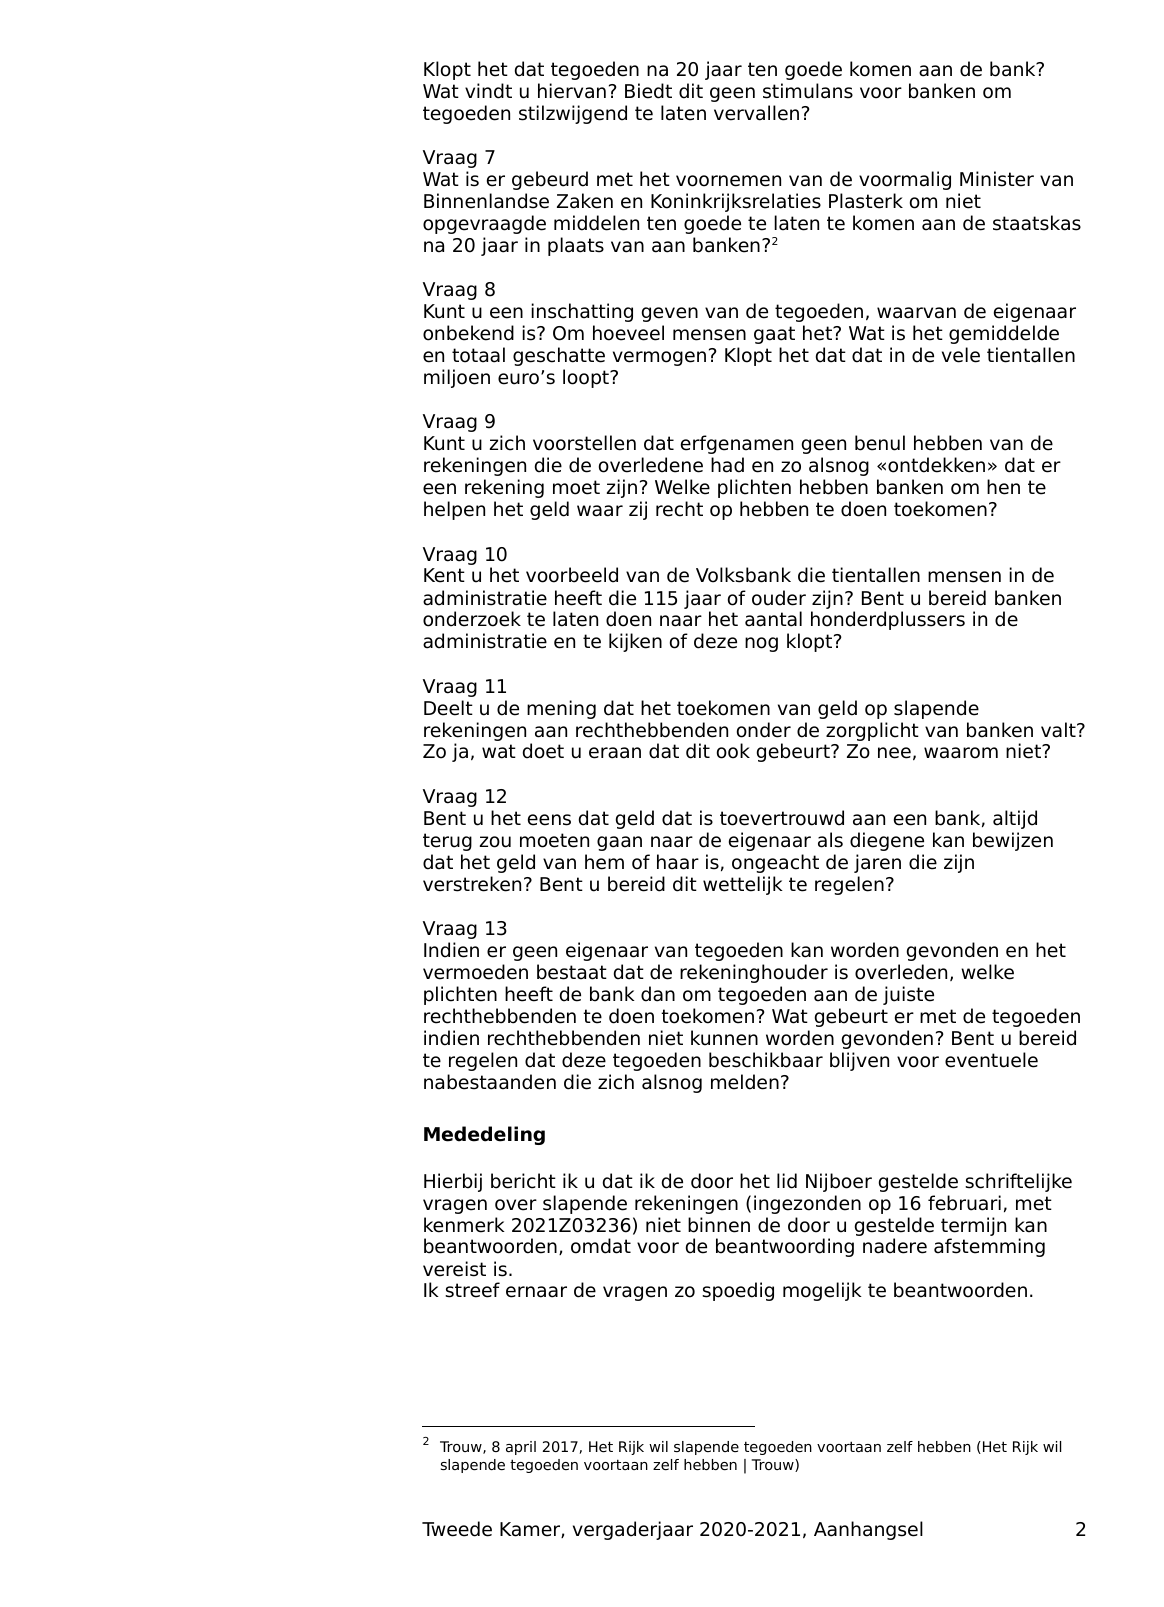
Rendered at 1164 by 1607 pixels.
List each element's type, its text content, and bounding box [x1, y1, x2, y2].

text Vraag 12 [422, 786, 1087, 808]
text Vraag 10 [422, 543, 1087, 565]
text Deelt u de mening dat het toekomen van geld op slapende rekeningen aan rechthebbenden onder de zorgplicht van banken valt? Zo ja, wat doet u eraan dat dit ook gebeurt? Zo nee, waarom niet? [422, 697, 1087, 763]
text Trouw, 8 april 2017, Het Rijk wil slapende tegoeden voortaan zelf hebben (Het Rijk wil slapende tegoeden voortaan zelf hebben | Trouw) [422, 1435, 1087, 1474]
text Ik streef ernaar de vragen zo spoedig mogelijk te beantwoorden. [422, 1280, 1087, 1302]
text Kunt u zich voorstellen dat erfgenamen geen benul hebben van de rekeningen die de overledene had en zo alsnog «ontdekken» dat er een rekening moet zijn? Welke plichten hebben banken om hen te helpen het geld waar zij recht op hebben te doen toekomen? [422, 433, 1087, 521]
text Bent u het eens dat geld dat is toevertrouwd aan een bank, altijd terug zou moeten gaan naar de eigenaar als diegene kan bewijzen dat het geld van hem of haar is, ongeacht de jaren die zijn verstreken? Bent u bereid dit wettelijk te regelen? [422, 808, 1087, 896]
text Vraag 7 [422, 147, 1087, 169]
text Wat is er gebeurd met het voornemen van de voormalig Minister van Binnenlandse Zaken en Koninkrijksrelaties Plasterk om niet opgevraagde middelen ten goede te laten te komen aan de staatskas na 20 jaar in plaats van aan banken? [422, 169, 1087, 257]
text Vraag 8 [422, 279, 1087, 301]
text Vraag 13 [422, 918, 1087, 940]
subtitle Mededeling [422, 1123, 1087, 1146]
text Hierbij bericht ik u dat ik de door het lid Nijboer gestelde schriftelijke vragen over slapende rekeningen (ingezonden op 16 februari, met kenmerk 2021Z03236) niet binnen de door u gestelde termijn kan beantwoorden, omdat voor de beantwoording nadere afstemming vereist is. [422, 1171, 1087, 1280]
text Kunt u een inschatting geven van de tegoeden, waarvan de eigenaar onbekend is? Om hoeveel mensen gaat het? Wat is het gemiddelde en totaal geschatte vermogen? Klopt het dat dat in de vele tientallen miljoen euro’s loopt? [422, 301, 1087, 389]
text Klopt het dat tegoeden na 20 jaar ten goede komen aan de bank? Wat vindt u hiervan? Biedt dit geen stimulans voor banken om tegoeden stilzwijgend te laten vervallen? [422, 59, 1087, 125]
text Indien er geen eigenaar van tegoeden kan worden gevonden en het vermoeden bestaat dat de rekeninghouder is overleden, welke plichten heeft de bank dan om tegoeden aan de juiste rechthebbenden te doen toekomen? Wat gebeurt er met de tegoeden indien rechthebbenden niet kunnen worden gevonden? Bent u bereid te regelen dat deze tegoeden beschikbaar blijven voor eventuele nabestaanden die zich alsnog melden? [422, 940, 1087, 1093]
text Kent u het voorbeeld van de Volksbank die tientallen mensen in de administratie heeft die 115 jaar of ouder zijn? Bent u bereid banken onderzoek te laten doen naar het aantal honderdplussers in de administratie en te kijken of deze nog klopt? [422, 565, 1087, 653]
text Vraag 11 [422, 676, 1087, 697]
text Vraag 9 [422, 411, 1087, 433]
